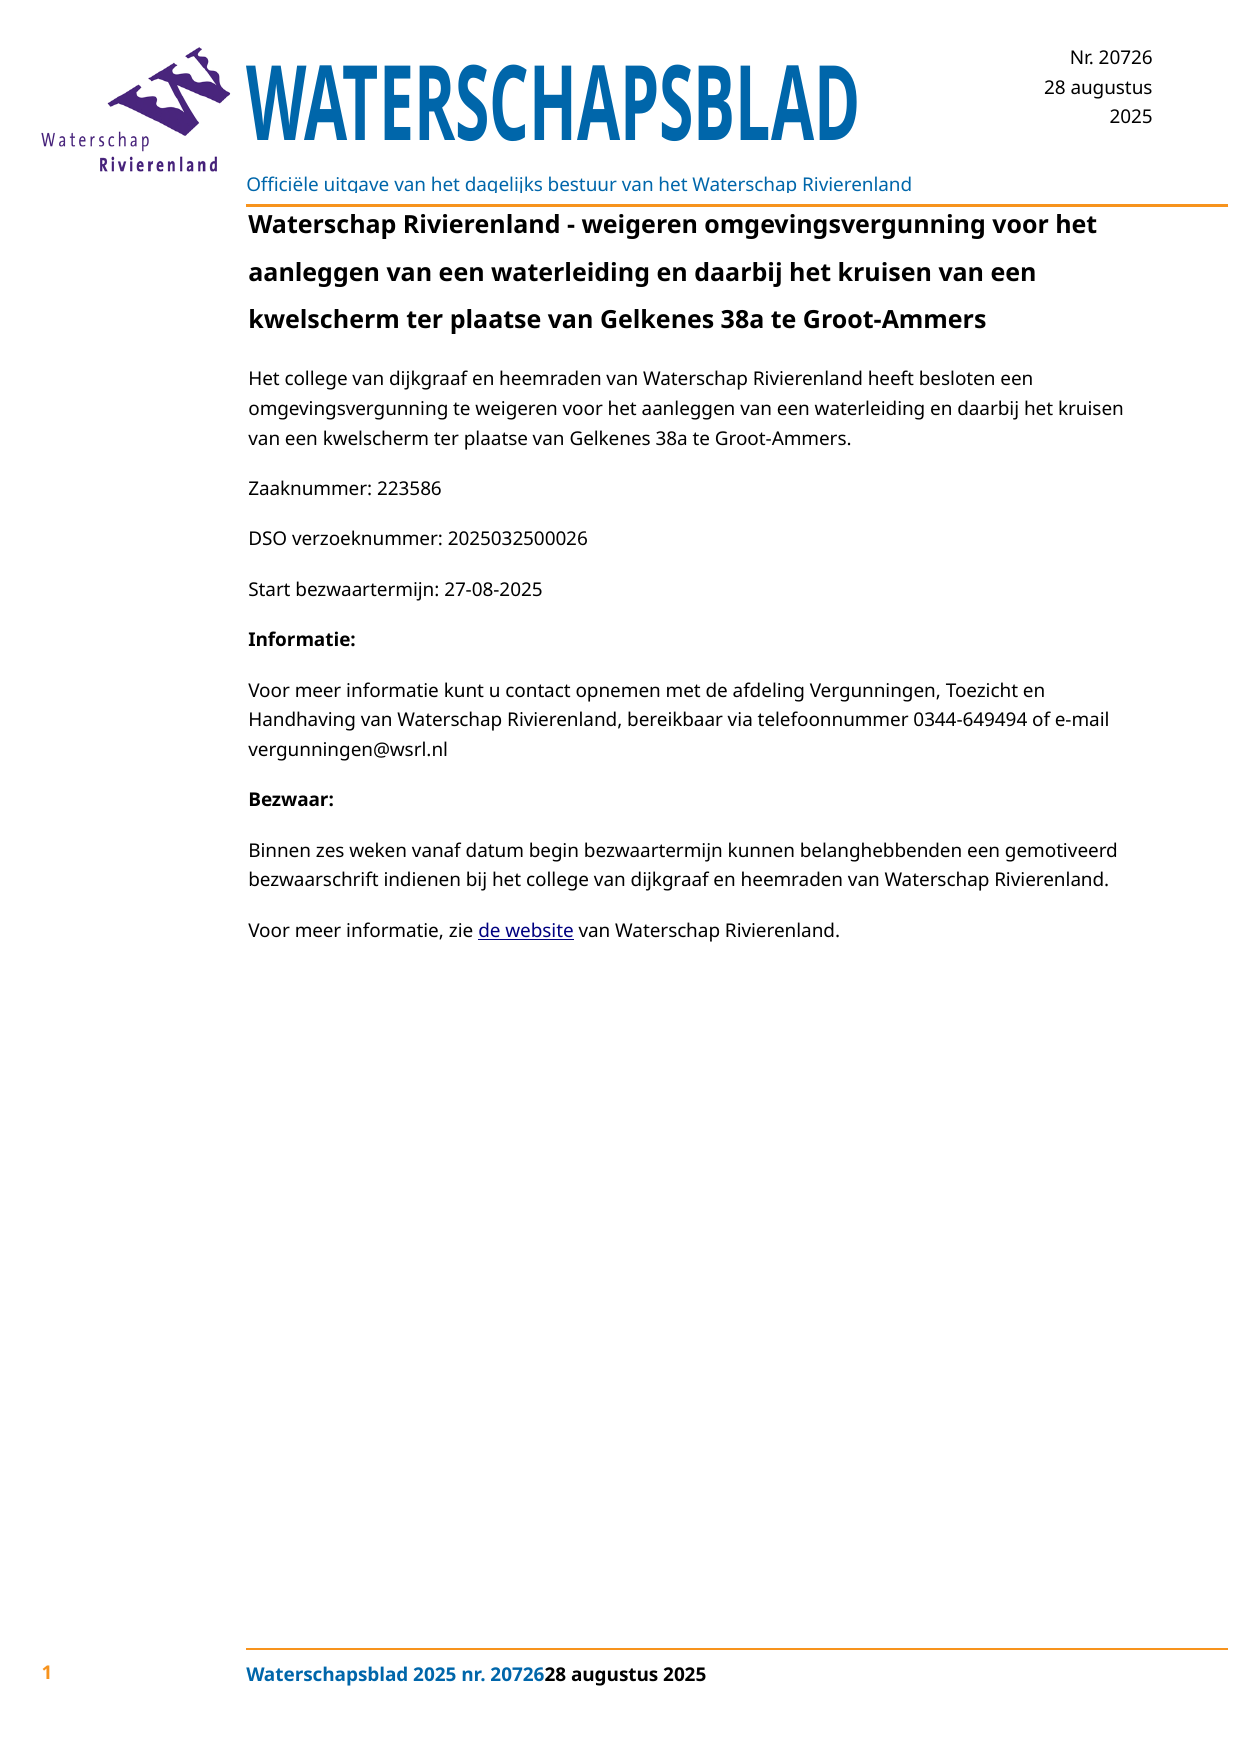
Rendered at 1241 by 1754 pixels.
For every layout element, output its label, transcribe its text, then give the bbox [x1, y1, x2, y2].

picture [41, 47, 231, 172]
text Voor meer informatie, zie de website van Waterschap Rivierenland. [248, 917, 1152, 942]
text Binnen zes weken vanaf datum begin bezwaartermijn kunnen belanghebbenden een gemotiveerd bezwaarschrift indienen bij het college van dijkgraaf en heemraden van Waterschap Rivierenland. [248, 837, 1152, 892]
text Informatie: [248, 626, 1152, 652]
text Bezwaar: [248, 786, 1152, 812]
text Start bezwaartermijn: 27-08-2025 [248, 576, 1152, 602]
text Voor meer informatie kunt u contact opnemen met de afdeling Vergunningen, Toezicht en Handhaving van Waterschap Rivierenland, bereikbaar via telefoonnummer 0344-649494 of e-mail vergunningen@wsrl.nl [248, 677, 1152, 762]
text DSO verzoeknummer: 2025032500026 [248, 526, 1152, 551]
text Het college van dijkgraaf en heemraden van Waterschap Rivierenland heeft besloten een omgevingsvergunning te weigeren voor het aanleggen van een waterleiding en daarbij het kruisen van een kwelscherm ter plaatse van Gelkenes 38a te Groot-Ammers. [248, 366, 1152, 450]
text Zaaknummer: 223586 [248, 475, 1152, 501]
text Waterschap Rivierenland - weigeren omgevingsvergunning voor het aanleggen van een waterleiding en daarbij het kruisen van een kwelscherm ter plaatse van Gelkenes 38a te Groot-Ammers [248, 207, 1152, 336]
